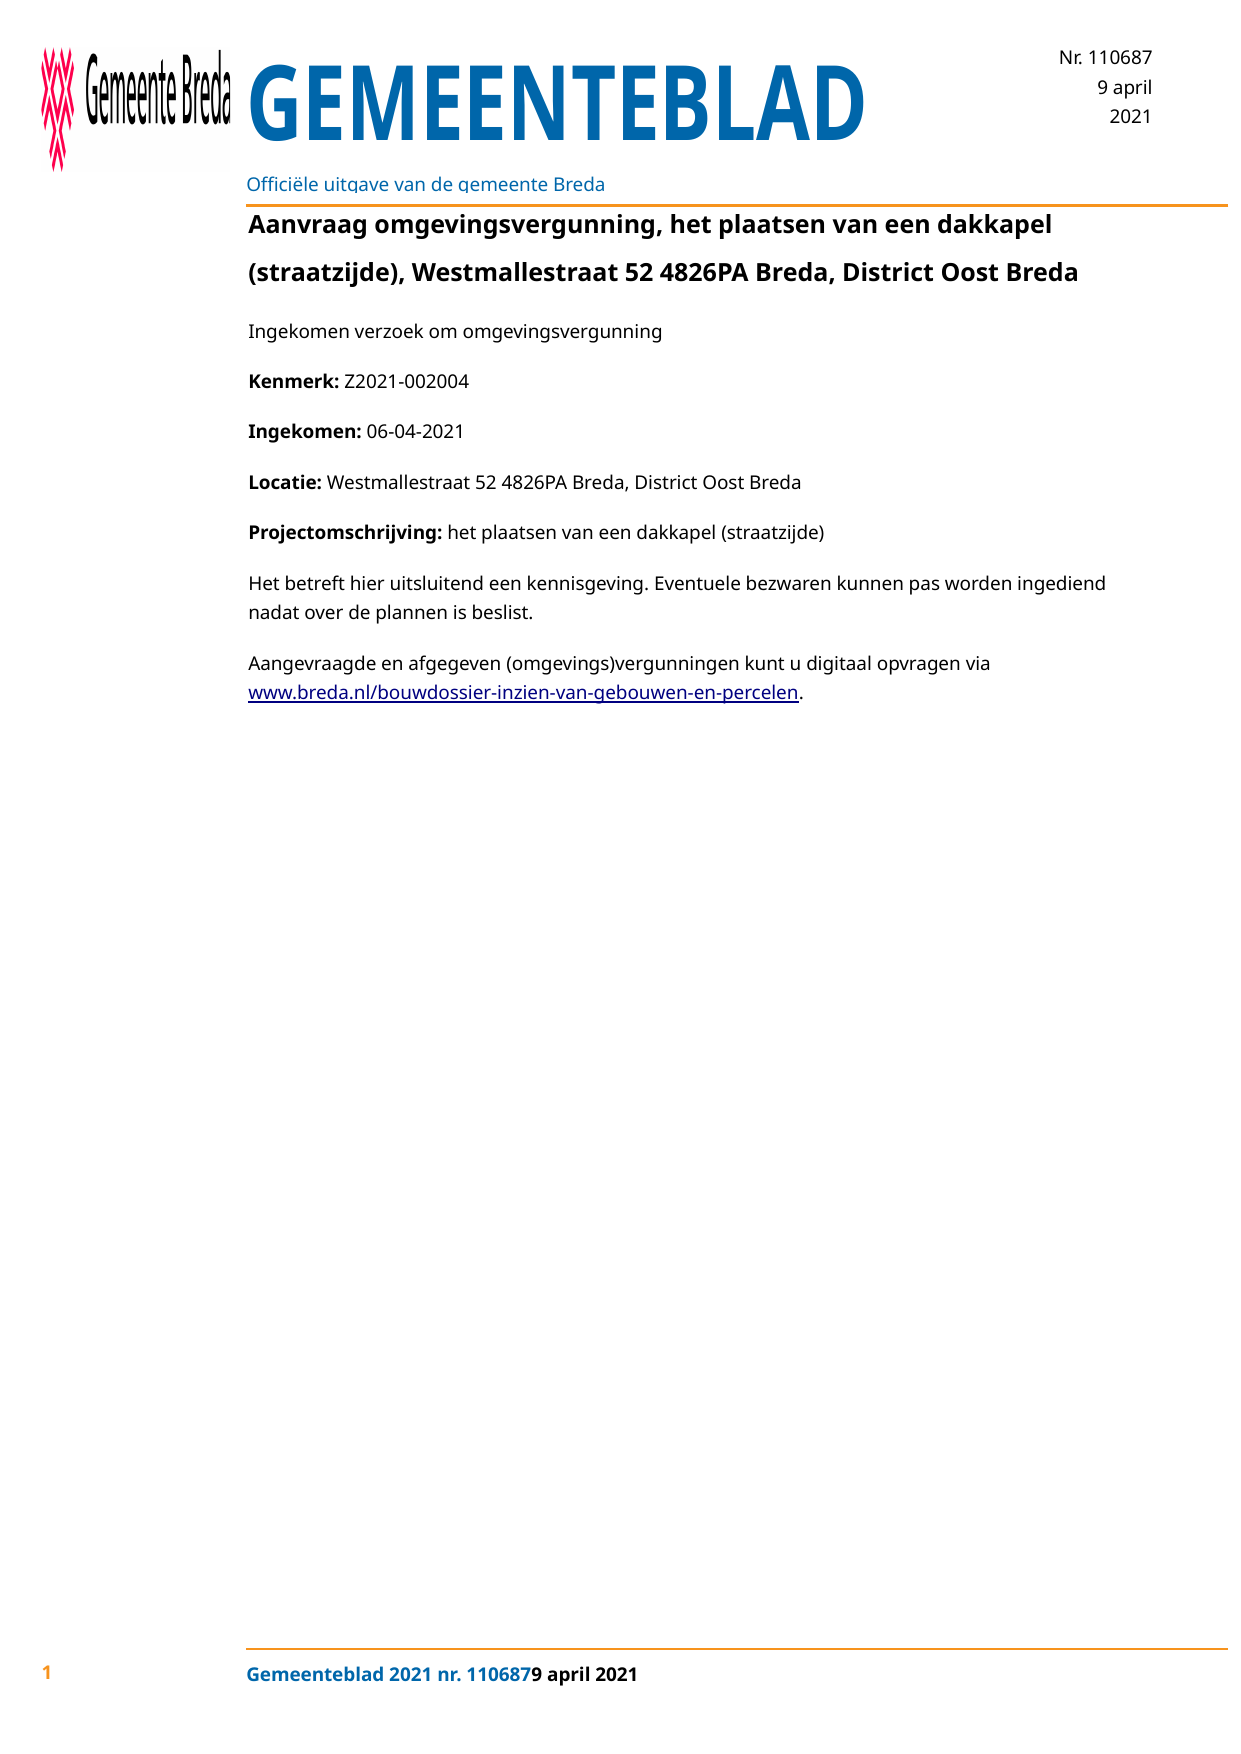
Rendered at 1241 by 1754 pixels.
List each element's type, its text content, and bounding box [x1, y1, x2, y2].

text Locatie: Westmallestraat 52 4826PA Breda, District Oost Breda [248, 469, 1152, 495]
text Het betreft hier uitsluitend een kennisgeving. Eventuele bezwaren kunnen pas worden ingediend nadat over de plannen is beslist. [248, 570, 1152, 625]
text Kenmerk: Z2021-002004 [248, 368, 1152, 394]
picture [41, 47, 231, 172]
text Ingekomen verzoek om omgevingsvergunning [248, 318, 1152, 344]
text Ingekomen: 06-04-2021 [248, 419, 1152, 444]
text Aangevraagde en afgegeven (omgevings)vergunningen kunt u digitaal opvragen via www.breda.nl/bouwdossier-inzien-van-gebouwen-en-percelen. [248, 650, 1152, 705]
text Projectomschrijving: het plaatsen van een dakkapel (straatzijde) [248, 519, 1152, 545]
text Aanvraag omgevingsvergunning, het plaatsen van een dakkapel (straatzijde), Westmallestraat 52 4826PA Breda, District Oost Breda [248, 207, 1152, 288]
